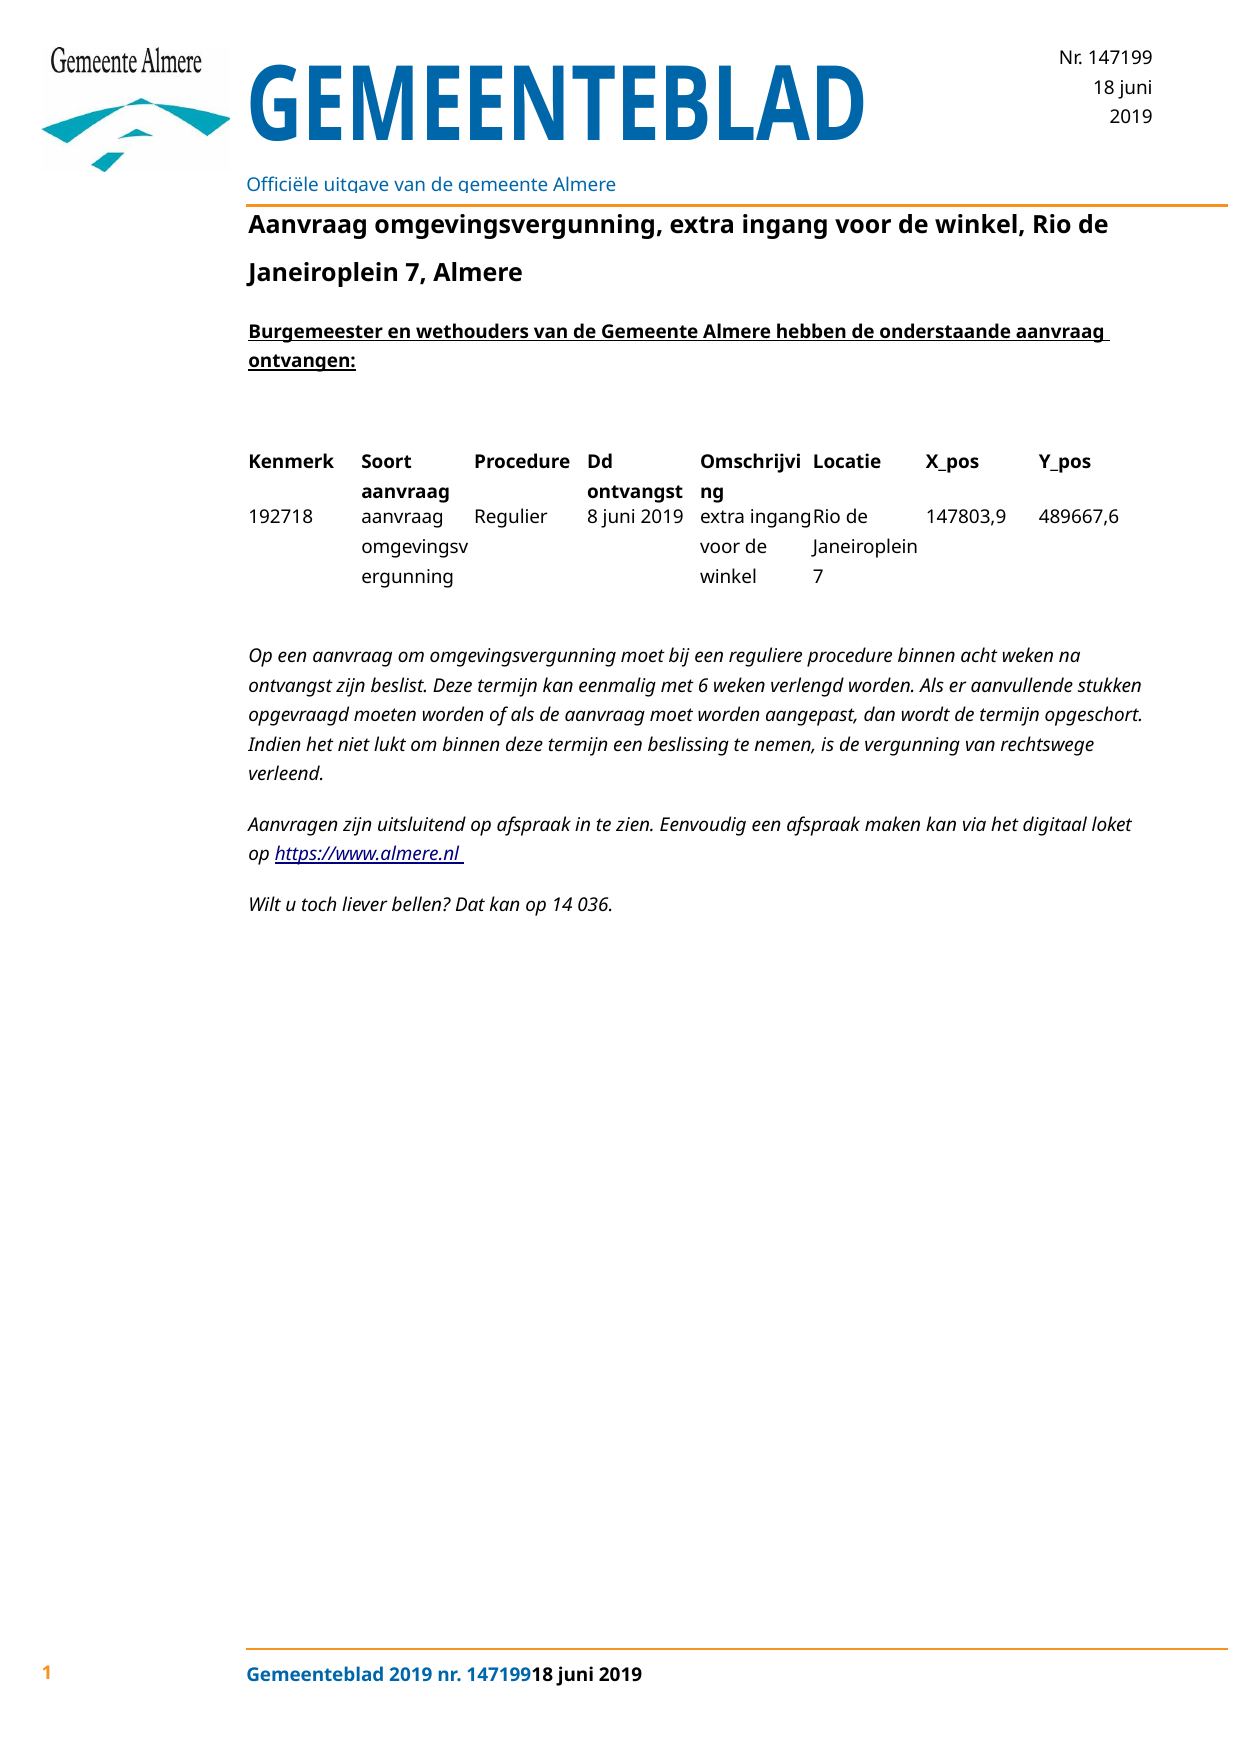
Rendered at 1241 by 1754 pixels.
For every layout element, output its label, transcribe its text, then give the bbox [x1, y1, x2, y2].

table_cell Rio de Janeiroplein 7 [813, 504, 926, 589]
table_header Kenmerk [248, 449, 361, 504]
table_header Soort aanvraag [361, 449, 474, 504]
table_header Locatie [813, 449, 926, 504]
table_cell extra ingang voor de winkel [700, 504, 813, 589]
table_header Y_pos [1039, 449, 1152, 504]
table_header Dd ontvangst [587, 449, 700, 504]
table_cell Regulier [474, 504, 587, 589]
table_header Procedure [474, 449, 587, 504]
table_cell aanvraag omgevingsvergunning [361, 504, 474, 589]
text Aanvraag omgevingsvergunning, extra ingang voor de winkel, Rio de Janeiroplein 7, Almere [248, 207, 1152, 288]
table_header Omschrijving [700, 449, 813, 504]
text Op een aanvraag om omgevingsvergunning moet bij een reguliere procedure binnen acht weken na ontvangst zijn beslist. Deze termijn kan eenmalig met 6 weken verlengd worden. Als er aanvullende stukken opgevraagd moeten worden of als de aanvraag moet worden aangepast, dan wordt de termijn opgeschort. Indien het niet lukt om binnen deze termijn een beslissing te nemen, is de vergunning van rechtswege verleend. [248, 642, 1152, 786]
table_cell 147803,9 [926, 504, 1038, 589]
table_header X_pos [926, 449, 1038, 504]
text Burgemeester en wethouders van de Gemeente Almere hebben de onderstaande aanvraag ontvangen: [248, 318, 1152, 373]
table_cell 192718 [248, 504, 361, 589]
text Wilt u toch liever bellen? Dat kan op 14 036. [248, 891, 1152, 917]
table_cell 489667,6 [1039, 504, 1152, 589]
picture [41, 47, 231, 172]
table_cell 8 juni 2019 [587, 504, 700, 589]
text Aanvragen zijn uitsluitend op afspraak in te zien. Eenvoudig een afspraak maken kan via het digitaal loket op https://www.almere.nl [248, 811, 1152, 866]
